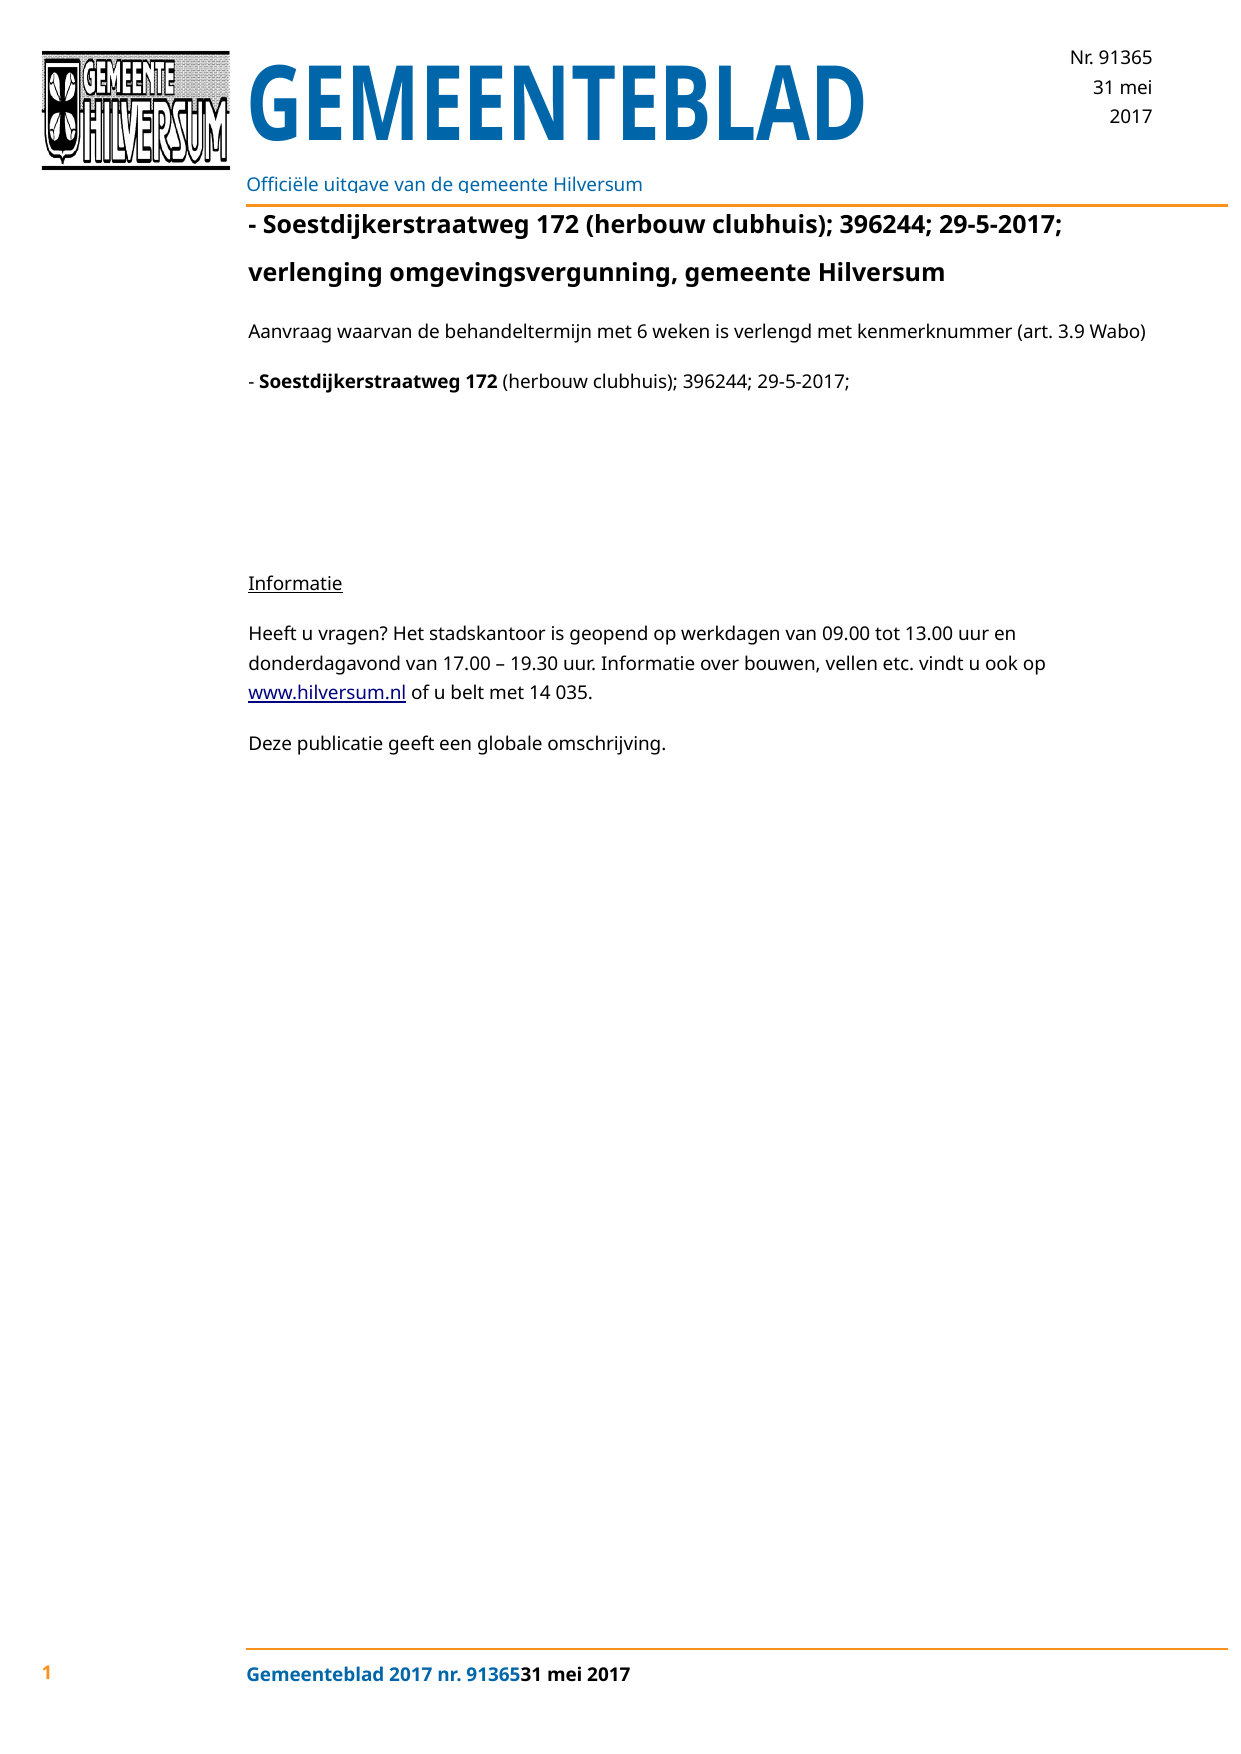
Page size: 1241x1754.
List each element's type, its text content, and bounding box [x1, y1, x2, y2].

text Heeft u vragen? Het stadskantoor is geopend op werkdagen van 09.00 tot 13.00 uur en donderdagavond van 17.00 – 19.30 uur. Informatie over bouwen, vellen etc. vindt u ook op www.hilversum.nl of u belt met 14 035. [248, 620, 1152, 705]
text Informatie [248, 570, 1152, 596]
picture [41, 47, 231, 172]
text - Soestdijkerstraatweg 172 (herbouw clubhuis); 396244; 29-5-2017; [248, 368, 1152, 394]
text Aanvraag waarvan de behandeltermijn met 6 weken is verlengd met kenmerknummer (art. 3.9 Wabo) [248, 318, 1152, 344]
text - Soestdijkerstraatweg 172 (herbouw clubhuis); 396244; 29-5-2017; verlenging omgevingsvergunning, gemeente Hilversum [248, 207, 1152, 288]
text Deze publicatie geeft een globale omschrijving. [248, 730, 1152, 756]
